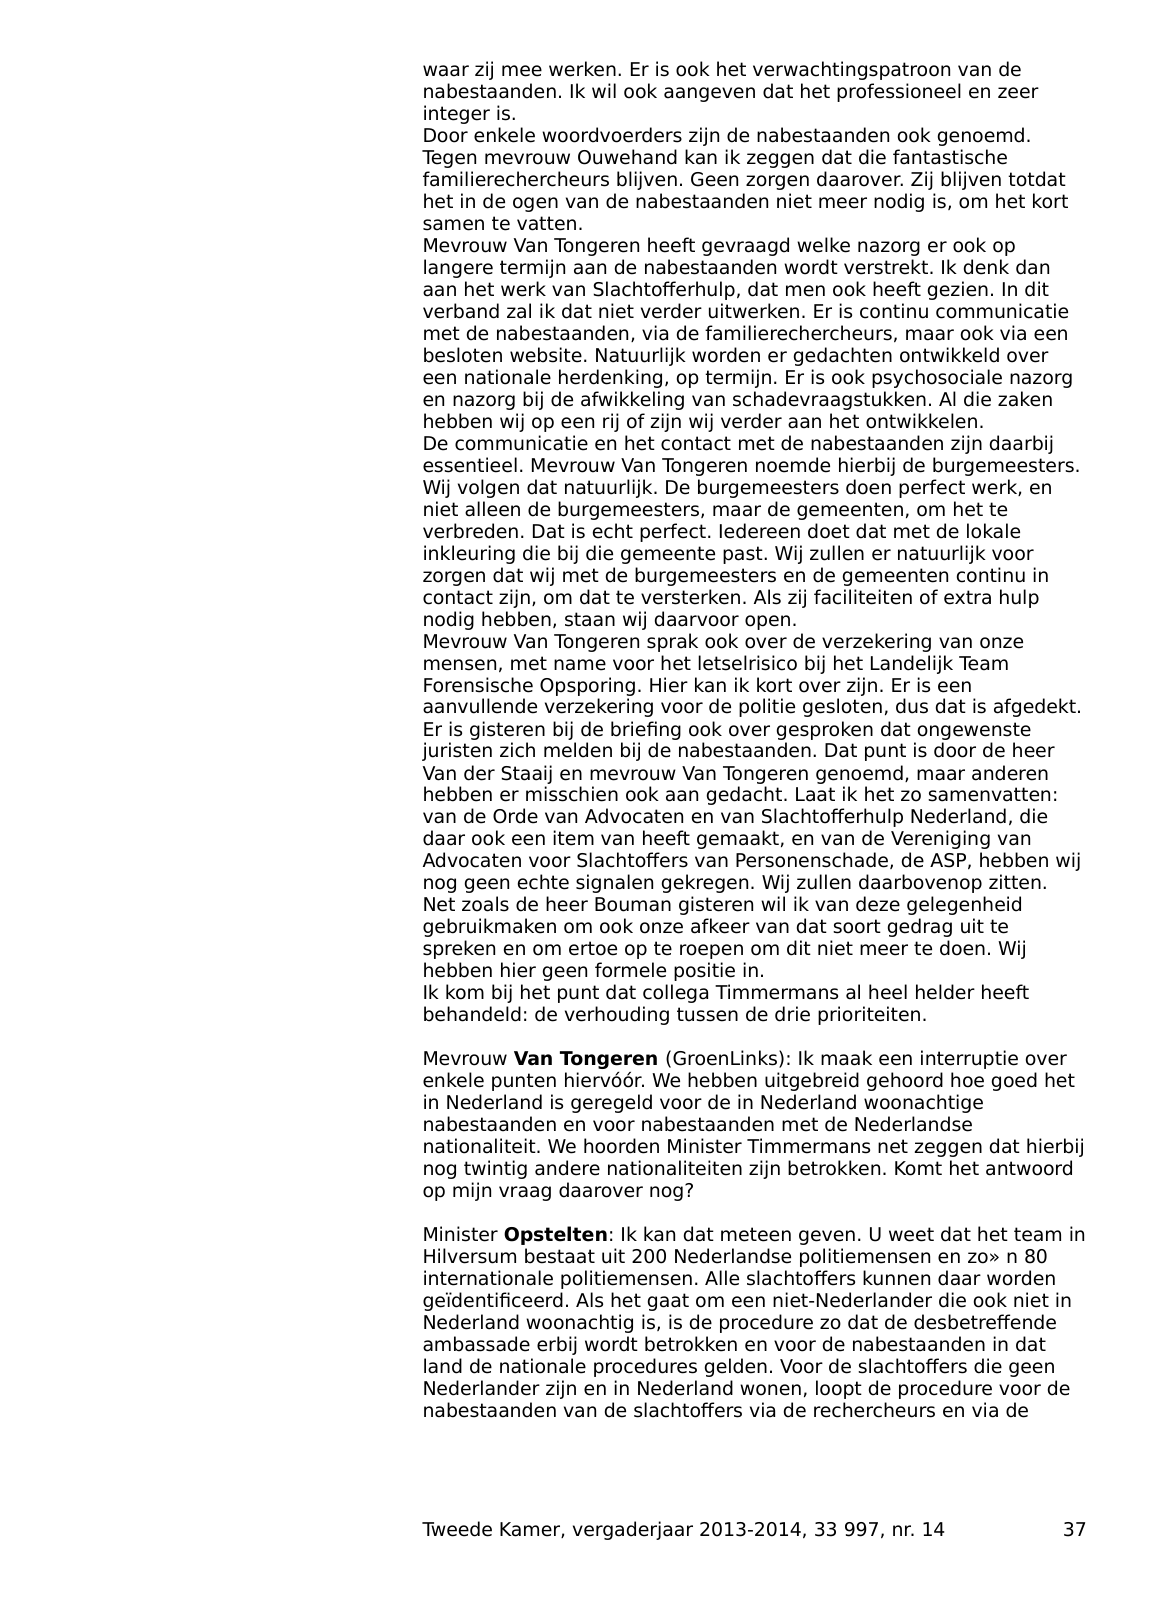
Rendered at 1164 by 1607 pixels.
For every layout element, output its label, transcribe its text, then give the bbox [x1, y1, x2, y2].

text Door enkele woordvoerders zijn de nabestaanden ook genoemd. Tegen mevrouw Ouwehand kan ik zeggen dat die fantastische familierechercheurs blijven. Geen zorgen daarover. Zij blijven totdat het in de ogen van de nabestaanden niet meer nodig is, om het kort samen te vatten. [422, 125, 1087, 235]
text Mevrouw Van Tongeren (GroenLinks): Ik maak een interruptie over enkele punten hiervóór. We hebben uitgebreid gehoord hoe goed het in Nederland is geregeld voor de in Nederland woonachtige nabestaanden en voor nabestaanden met de Nederlandse nationaliteit. We hoorden Minister Timmermans net zeggen dat hierbij nog twintig andere nationaliteiten zijn betrokken. Komt het antwoord op mijn vraag daarover nog? [422, 1048, 1087, 1202]
text Ik kom bij het punt dat collega Timmermans al heel helder heeft behandeld: de verhouding tussen de drie prioriteiten. [422, 982, 1087, 1026]
text Er is gisteren bij de briefing ook over gesproken dat ongewenste juristen zich melden bij de nabestaanden. Dat punt is door de heer Van der Staaij en mevrouw Van Tongeren genoemd, maar anderen hebben er misschien ook aan gedacht. Laat ik het zo samenvatten: van de Orde van Advocaten en van Slachtofferhulp Nederland, die daar ook een item van heeft gemaakt, en van de Vereniging van Advocaten voor Slachtoffers van Personenschade, de ASP, hebben wij nog geen echte signalen gekregen. Wij zullen daarbovenop zitten. Net zoals de heer Bouman gisteren wil ik van deze gelegenheid gebruikmaken om ook onze afkeer van dat soort gedrag uit te spreken en om ertoe op te roepen om dit niet meer te doen. Wij hebben hier geen formele positie in. [422, 718, 1087, 982]
text waar zij mee werken. Er is ook het verwachtingspatroon van de nabestaanden. Ik wil ook aangeven dat het professioneel en zeer integer is. [422, 59, 1087, 125]
text De communicatie en het contact met de nabestaanden zijn daarbij essentieel. Mevrouw Van Tongeren noemde hierbij de burgemeesters. Wij volgen dat natuurlijk. De burgemeesters doen perfect werk, en niet alleen de burgemeesters, maar de gemeenten, om het te verbreden. Dat is echt perfect. Iedereen doet dat met de lokale inkleuring die bij die gemeente past. Wij zullen er natuurlijk voor zorgen dat wij met de burgemeesters en de gemeenten continu in contact zijn, om dat te versterken. Als zij faciliteiten of extra hulp nodig hebben, staan wij daarvoor open. [422, 433, 1087, 631]
text Mevrouw Van Tongeren sprak ook over de verzekering van onze mensen, met name voor het letselrisico bij het Landelijk Team Forensische Opsporing. Hier kan ik kort over zijn. Er is een aanvullende verzekering voor de politie gesloten, dus dat is afgedekt. [422, 631, 1087, 718]
text Mevrouw Van Tongeren heeft gevraagd welke nazorg er ook op langere termijn aan de nabestaanden wordt verstrekt. Ik denk dan aan het werk van Slachtofferhulp, dat men ook heeft gezien. In dit verband zal ik dat niet verder uitwerken. Er is continu communicatie met de nabestaanden, via de familierechercheurs, maar ook via een besloten website. Natuurlijk worden er gedachten ontwikkeld over een nationale herdenking, op termijn. Er is ook psychosociale nazorg en nazorg bij de afwikkeling van schadevraagstukken. Al die zaken hebben wij op een rij of zijn wij verder aan het ontwikkelen. [422, 235, 1087, 433]
text Minister Opstelten: Ik kan dat meteen geven. U weet dat het team in Hilversum bestaat uit 200 Nederlandse politiemensen en zo» n 80 internationale politiemensen. Alle slachtoffers kunnen daar worden geïdentificeerd. Als het gaat om een niet-Nederlander die ook niet in Nederland woonachtig is, is de procedure zo dat de desbetreffende ambassade erbij wordt betrokken en voor de nabestaanden in dat land de nationale procedures gelden. Voor de slachtoffers die geen Nederlander zijn en in Nederland wonen, loopt de procedure voor de nabestaanden van de slachtoffers via de rechercheurs en via de [422, 1224, 1087, 1422]
